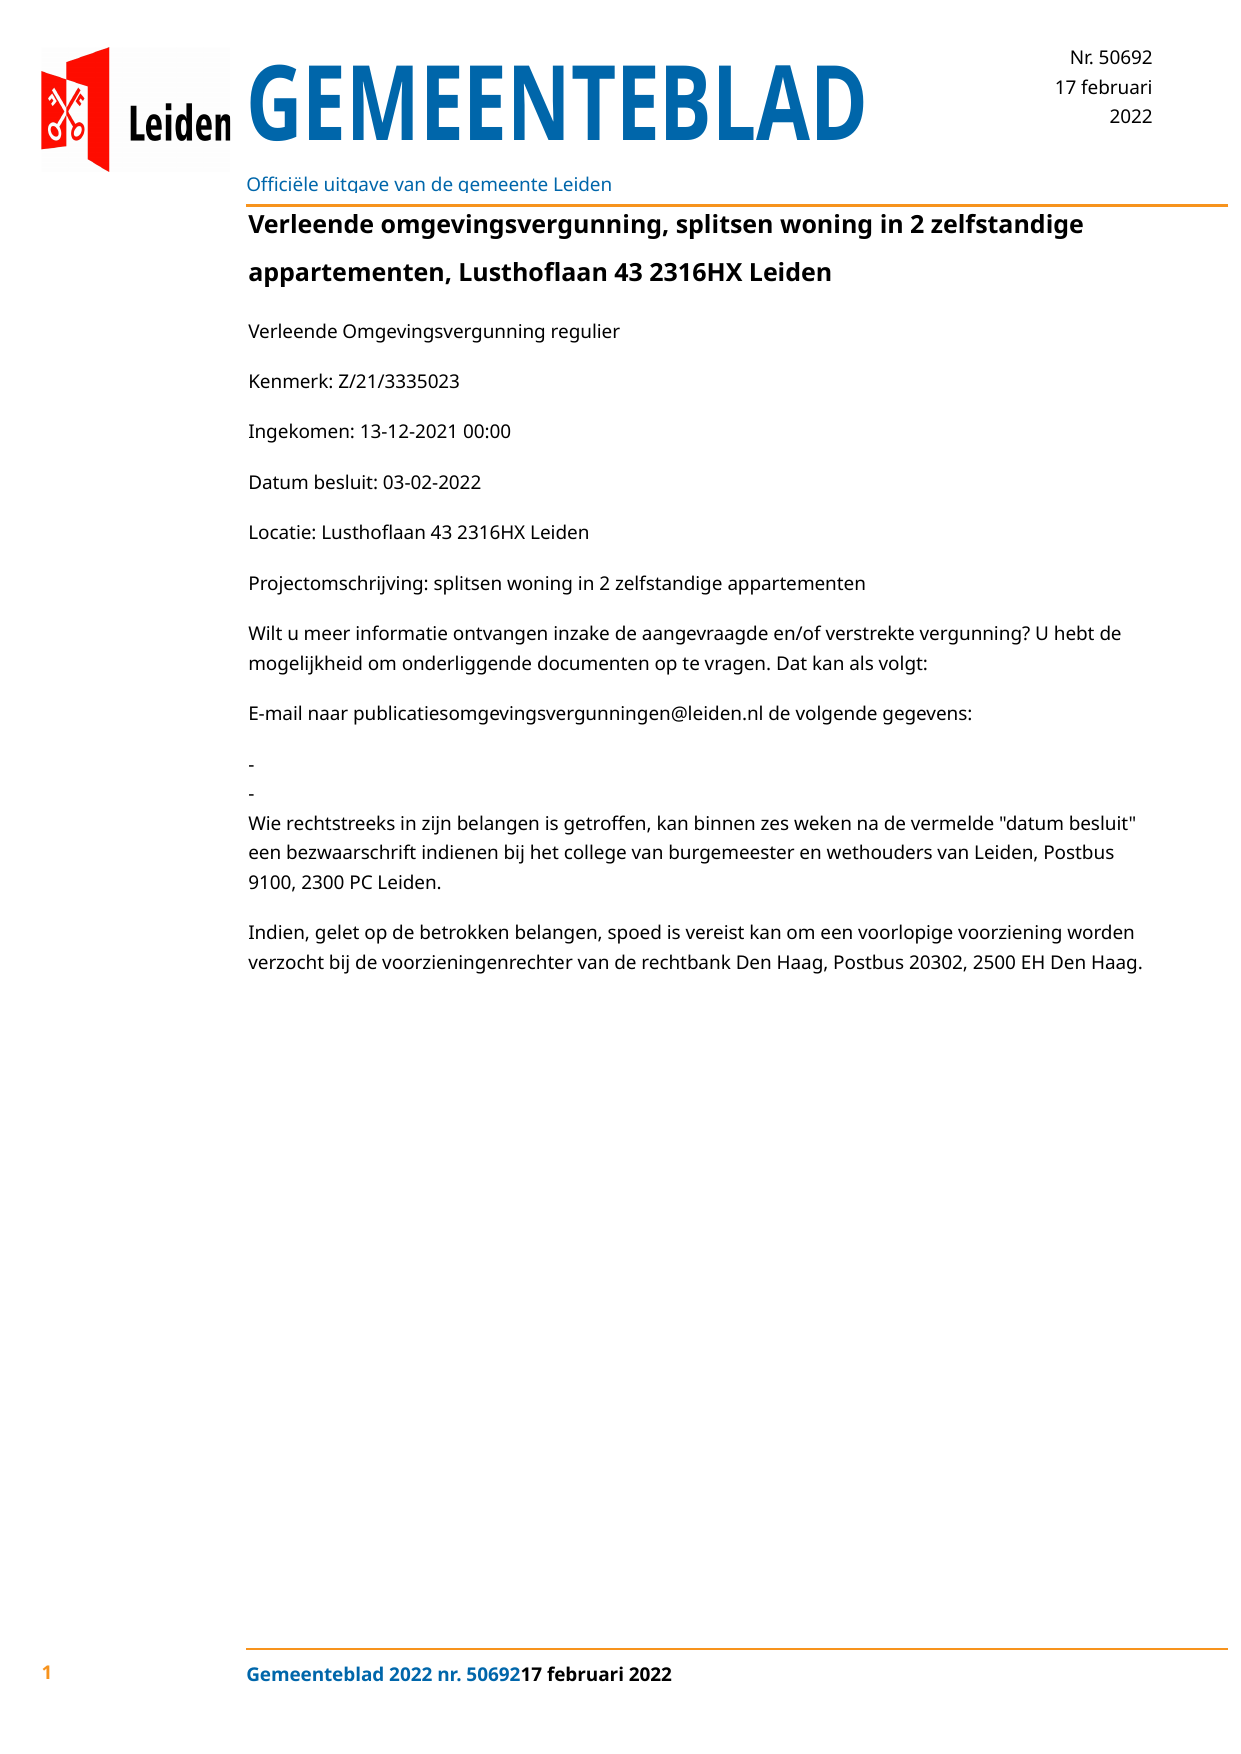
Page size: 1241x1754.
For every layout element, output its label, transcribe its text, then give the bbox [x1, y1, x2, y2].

text Wie rechtstreeks in zijn belangen is getroffen, kan binnen zes weken na de vermelde "datum besluit" een bezwaarschrift indienen bij het college van burgemeester en wethouders van Leiden, Postbus 9100, 2300 PC Leiden. [248, 810, 1152, 895]
text Indien, gelet op de betrokken belangen, spoed is vereist kan om een voorlopige voorziening worden verzocht bij de voorzieningenrechter van de rechtbank Den Haag, Postbus 20302, 2500 EH Den Haag. [248, 919, 1152, 975]
picture [41, 47, 231, 172]
text E-mail naar publicatiesomgevingsvergunningen@leiden.nl de volgende gegevens: [248, 700, 1152, 726]
text Wilt u meer informatie ontvangen inzake de aangevraagde en/of verstrekte vergunning? U hebt de mogelijkheid om onderliggende documenten op te vragen. Dat kan als volgt: [248, 620, 1152, 676]
text Datum besluit: 03-02-2022 [248, 469, 1152, 495]
text Verleende omgevingsvergunning, splitsen woning in 2 zelfstandige appartementen, Lusthoflaan 43 2316HX Leiden [248, 207, 1152, 288]
text Projectomschrijving: splitsen woning in 2 zelfstandige appartementen [248, 570, 1152, 596]
text Ingekomen: 13-12-2021 00:00 [248, 419, 1152, 444]
text Verleende Omgevingsvergunning regulier [248, 318, 1152, 344]
text Locatie: Lusthoflaan 43 2316HX Leiden [248, 519, 1152, 545]
text Kenmerk: Z/21/3335023 [248, 368, 1152, 394]
